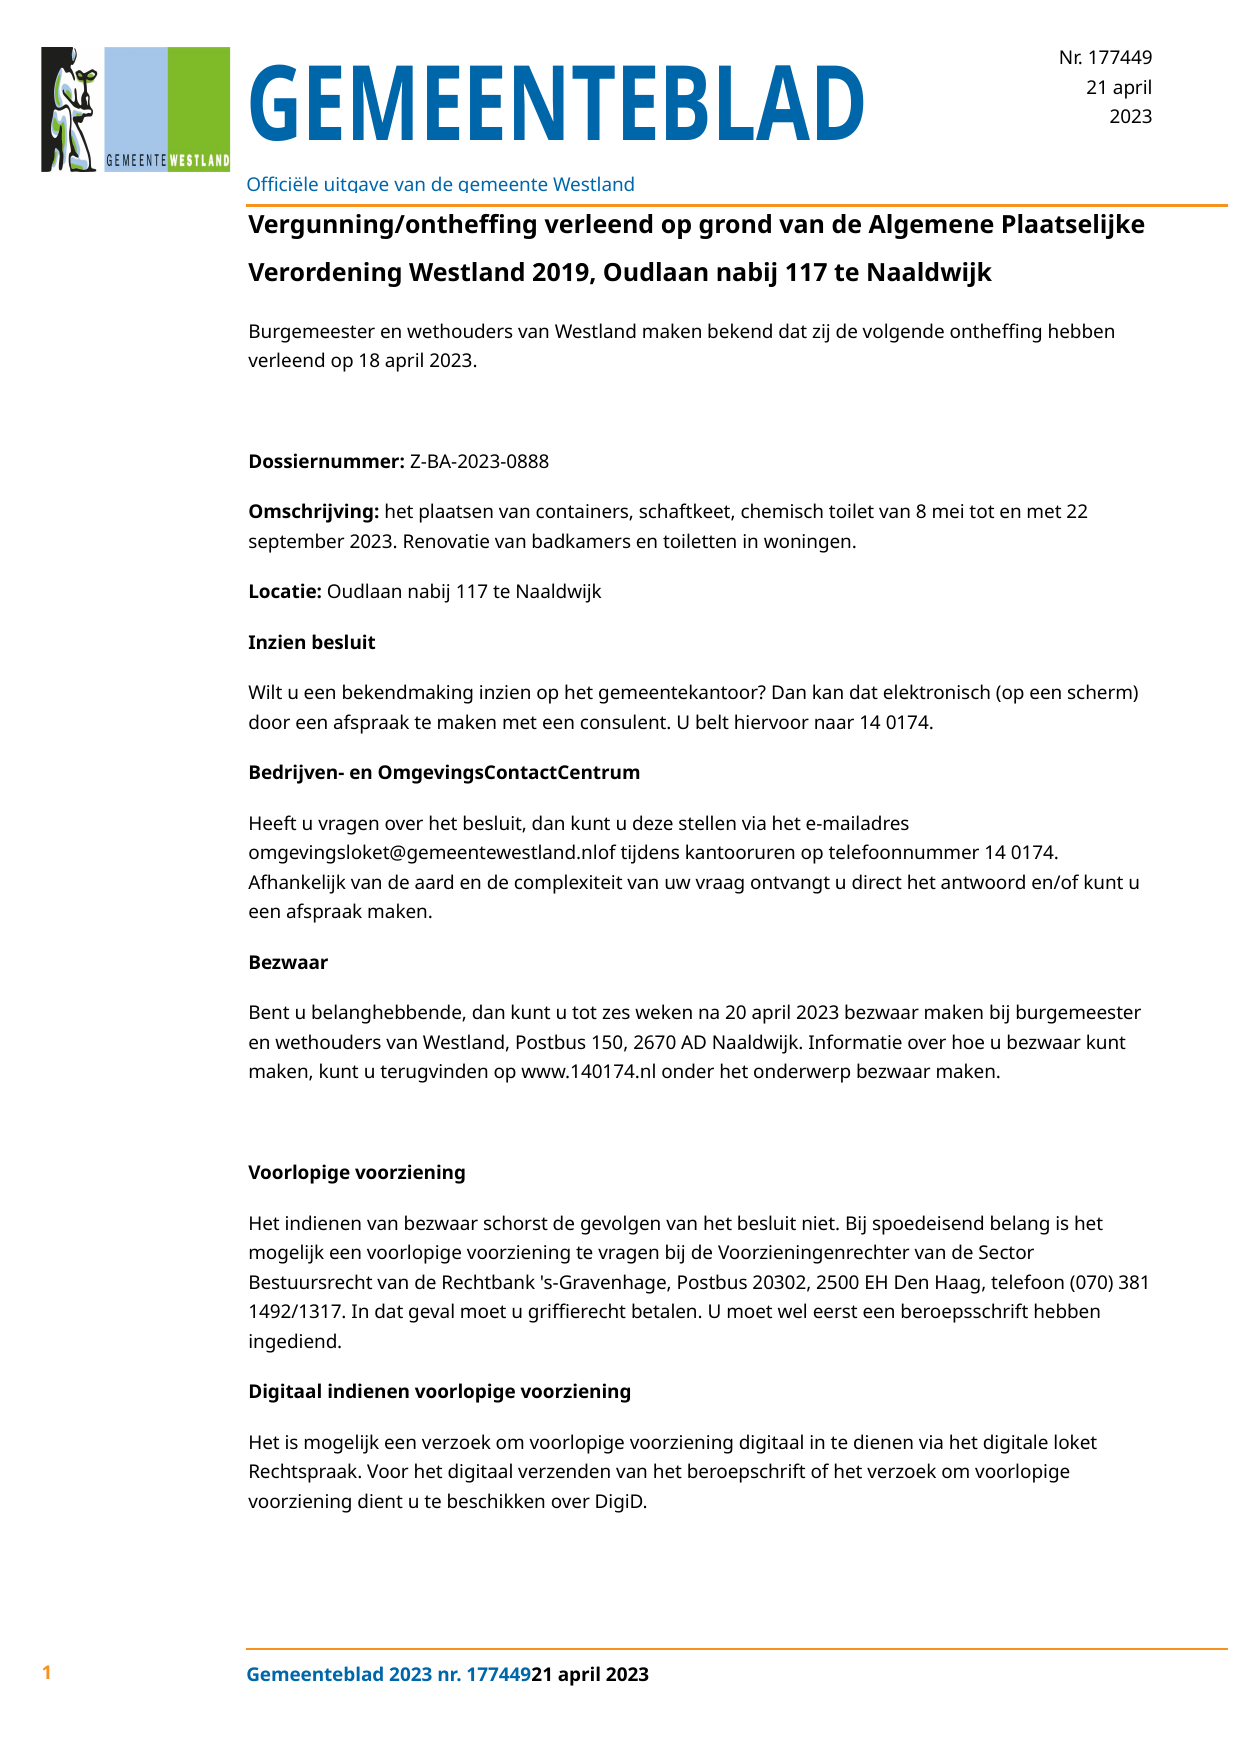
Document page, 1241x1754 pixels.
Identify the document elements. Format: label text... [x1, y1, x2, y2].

text Digitaal indienen voorlopige voorziening [248, 1379, 1152, 1404]
text Inzien besluit [248, 629, 1152, 655]
text Bedrijven- en OmgevingsContactCentrum [248, 759, 1152, 785]
picture [41, 47, 231, 172]
text Burgemeester en wethouders van Westland maken bekend dat zij de volgende ontheffing hebben verleend op 18 april 2023. [248, 318, 1152, 373]
text Het indienen van bezwaar schorst de gevolgen van het besluit niet. Bij spoedeisend belang is het mogelijk een voorlopige voorziening te vragen bij de Voorzieningenrechter van de Sector Bestuursrecht van de Rechtbank 's-Gravenhage, Postbus 20302, 2500 EH Den Haag, telefoon (070) 381 1492/1317. In dat geval moet u griffierecht betalen. U moet wel eerst een beroepsschrift hebben ingediend. [248, 1210, 1152, 1354]
text Dossiernummer: Z-BA-2023-0888 [248, 448, 1152, 474]
text Vergunning/ontheffing verleend op grond van de Algemene Plaatselijke Verordening Westland 2019, Oudlaan nabij 117 te Naaldwijk [248, 207, 1152, 288]
text Heeft u vragen over het besluit, dan kunt u deze stellen via het e-mailadres omgevingsloket@gemeentewestland.nlof tijdens kantooruren op telefoonnummer 14 0174. Afhankelijk van de aard en de complexiteit van uw vraag ontvangt u direct het antwoord en/of kunt u een afspraak maken. [248, 810, 1152, 924]
text Wilt u een bekendmaking inzien op het gemeentekantoor? Dan kan dat elektronisch (op een scherm) door een afspraak te maken met een consulent. U belt hiervoor naar 14 0174. [248, 679, 1152, 735]
text Locatie: Oudlaan nabij 117 te Naaldwijk [248, 579, 1152, 604]
text Bent u belanghebbende, dan kunt u tot zes weken na 20 april 2023 bezwaar maken bij burgemeester en wethouders van Westland, Postbus 150, 2670 AD Naaldwijk. Informatie over hoe u bezwaar kunt maken, kunt u terugvinden op www.140174.nl onder het onderwerp bezwaar maken. [248, 999, 1152, 1084]
text Het is mogelijk een verzoek om voorlopige voorziening digitaal in te dienen via het digitale loket Rechtspraak. Voor het digitaal verzenden van het beroepschrift of het verzoek om voorlopige voorziening dient u te beschikken over DigiD. [248, 1429, 1152, 1514]
text Voorlopige voorziening [248, 1159, 1152, 1185]
text Bezwaar [248, 949, 1152, 975]
text Omschrijving: het plaatsen van containers, schaftkeet, chemisch toilet van 8 mei tot en met 22 september 2023. Renovatie van badkamers en toiletten in woningen. [248, 499, 1152, 554]
